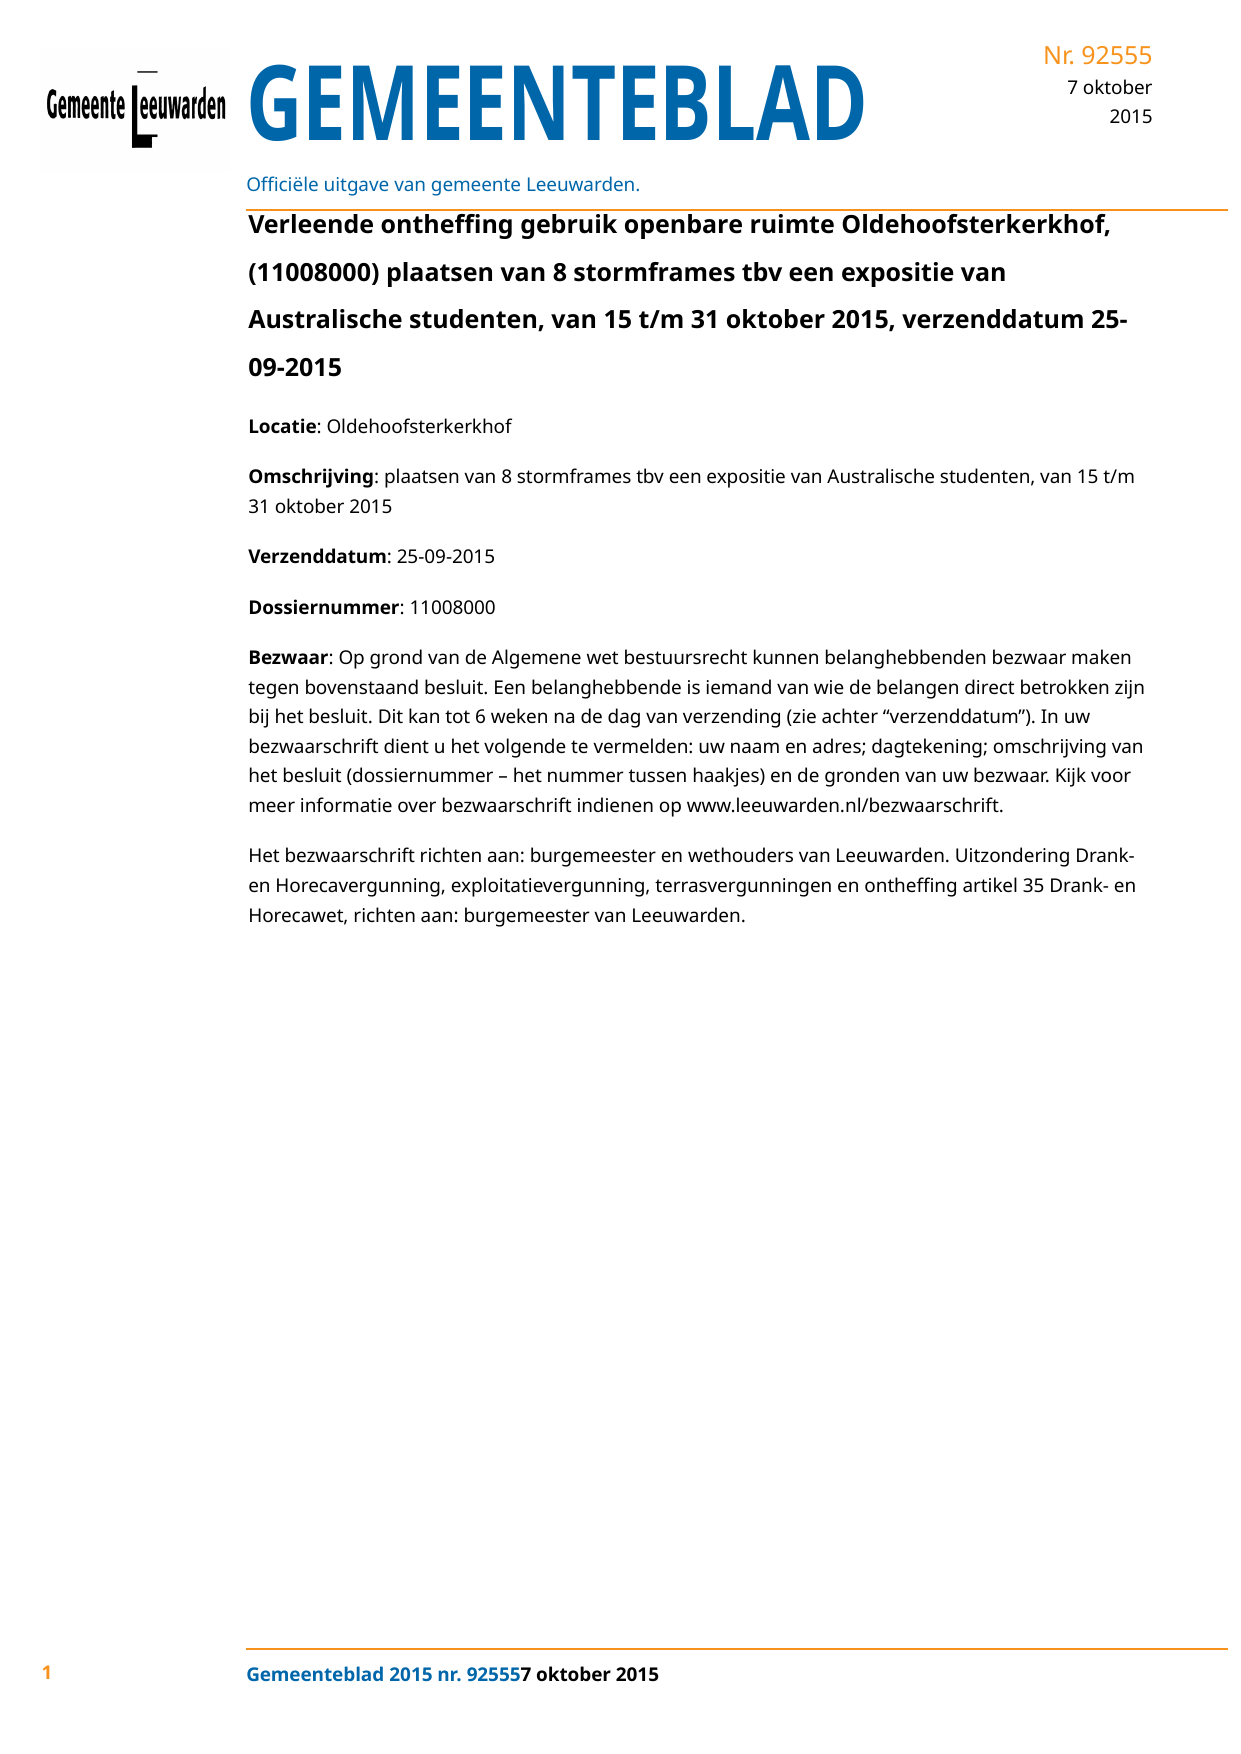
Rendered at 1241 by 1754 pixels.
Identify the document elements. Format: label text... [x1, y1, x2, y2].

text Verzenddatum: 25-09-2015 [248, 543, 1152, 569]
text Bezwaar: Op grond van de Algemene wet bestuursrecht kunnen belanghebbenden bezwaar maken tegen bovenstaand besluit. Een belanghebbende is iemand van wie de belangen direct betrokken zijn bij het besluit. Dit kan tot 6 weken na de dag van verzending (zie achter “verzenddatum”). In uw bezwaarschrift dient u het volgende te vermelden: uw naam en adres; dagtekening; omschrijving van het besluit (dossiernummer – het nummer tussen haakjes) en de gronden van uw bezwaar. Kijk voor meer informatie over bezwaarschrift indienen op www.leeuwarden.nl/bezwaarschrift. [248, 644, 1152, 818]
picture [41, 47, 231, 172]
text Dossiernummer: 11008000 [248, 594, 1152, 620]
text Locatie: Oldehoofsterkerkhof [248, 413, 1152, 439]
text Het bezwaarschrift richten aan: burgemeester en wethouders van Leeuwarden. Uitzondering Drank- en Horecavergunning, exploitatievergunning, terrasvergunningen en ontheffing artikel 35 Drank- en Horecawet, richten aan: burgemeester van Leeuwarden. [248, 843, 1152, 928]
text Verleende ontheffing gebruik openbare ruimte Oldehoofsterkerkhof, (11008000) plaatsen van 8 stormframes tbv een expositie van Australische studenten, van 15 t/m 31 oktober 2015, verzenddatum 25-09-2015 [248, 211, 1152, 384]
text Omschrijving: plaatsen van 8 stormframes tbv een expositie van Australische studenten, van 15 t/m 31 oktober 2015 [248, 463, 1152, 519]
